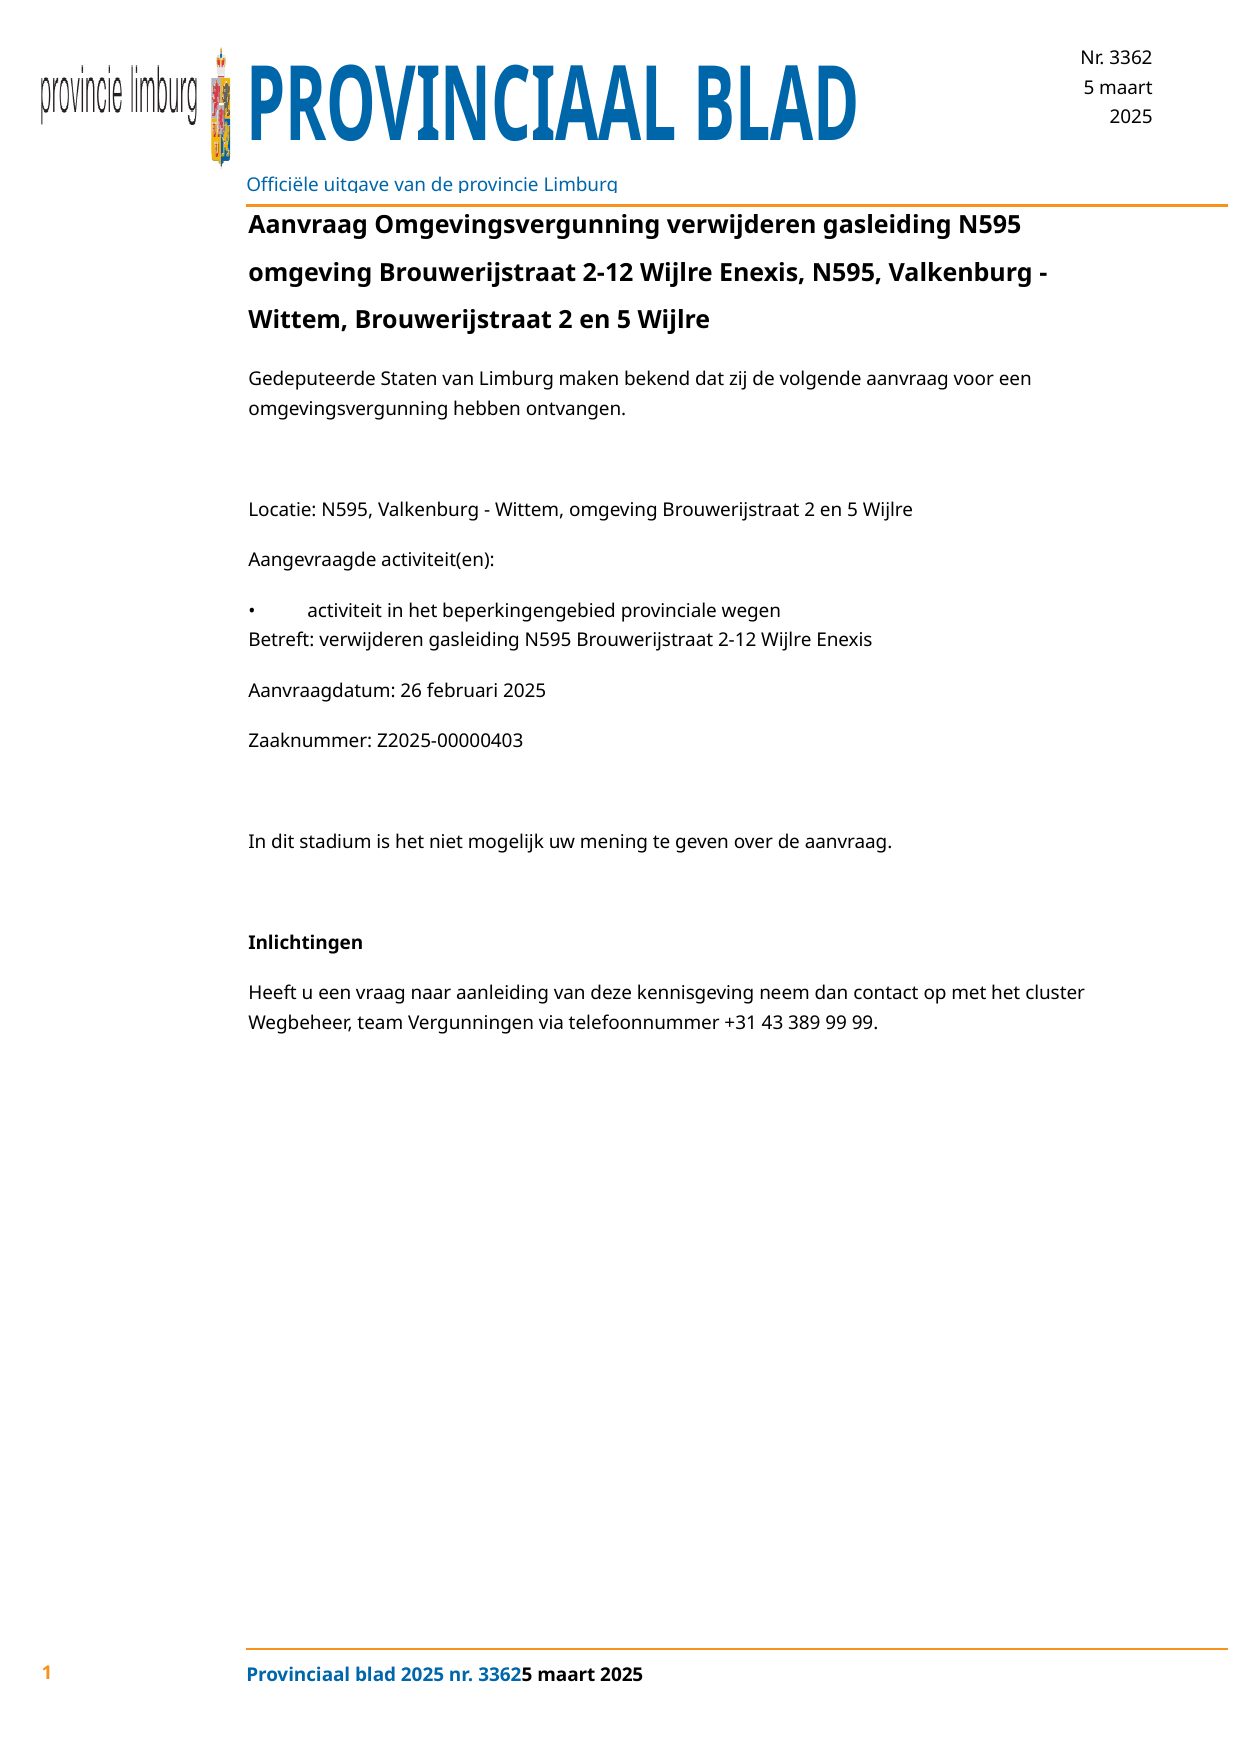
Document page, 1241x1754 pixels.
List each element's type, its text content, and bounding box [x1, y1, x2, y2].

text Aanvraagdatum: 26 februari 2025 [248, 677, 1152, 702]
text Aangevraagde activiteit(en): [248, 546, 1152, 572]
text Aanvraag Omgevingsvergunning verwijderen gasleiding N595 omgeving Brouwerijstraat 2-12 Wijlre Enexis, N595, Valkenburg - Wittem, Brouwerijstraat 2 en 5 Wijlre [248, 207, 1152, 336]
picture [41, 47, 231, 172]
text Heeft u een vraag naar aanleiding van deze kennisgeving neem dan contact op met het cluster Wegbeheer, team Vergunningen via telefoonnummer +31 43 389 99 99. [248, 979, 1152, 1034]
text Zaaknummer: Z2025-00000403 [248, 727, 1152, 753]
list activiteit in het beperkingengebied provinciale wegen [248, 597, 1152, 622]
text Gedeputeerde Staten van Limburg maken bekend dat zij de volgende aanvraag voor een omgevingsvergunning hebben ontvangen. [248, 366, 1152, 421]
text Locatie: N595, Valkenburg - Wittem, omgeving Brouwerijstraat 2 en 5 Wijlre [248, 496, 1152, 522]
text Inlichtingen [248, 929, 1152, 954]
text In dit stadium is het niet mogelijk uw mening te geven over de aanvraag. [248, 828, 1152, 854]
text Betreft: verwijderen gasleiding N595 Brouwerijstraat 2-12 Wijlre Enexis [248, 626, 1152, 652]
